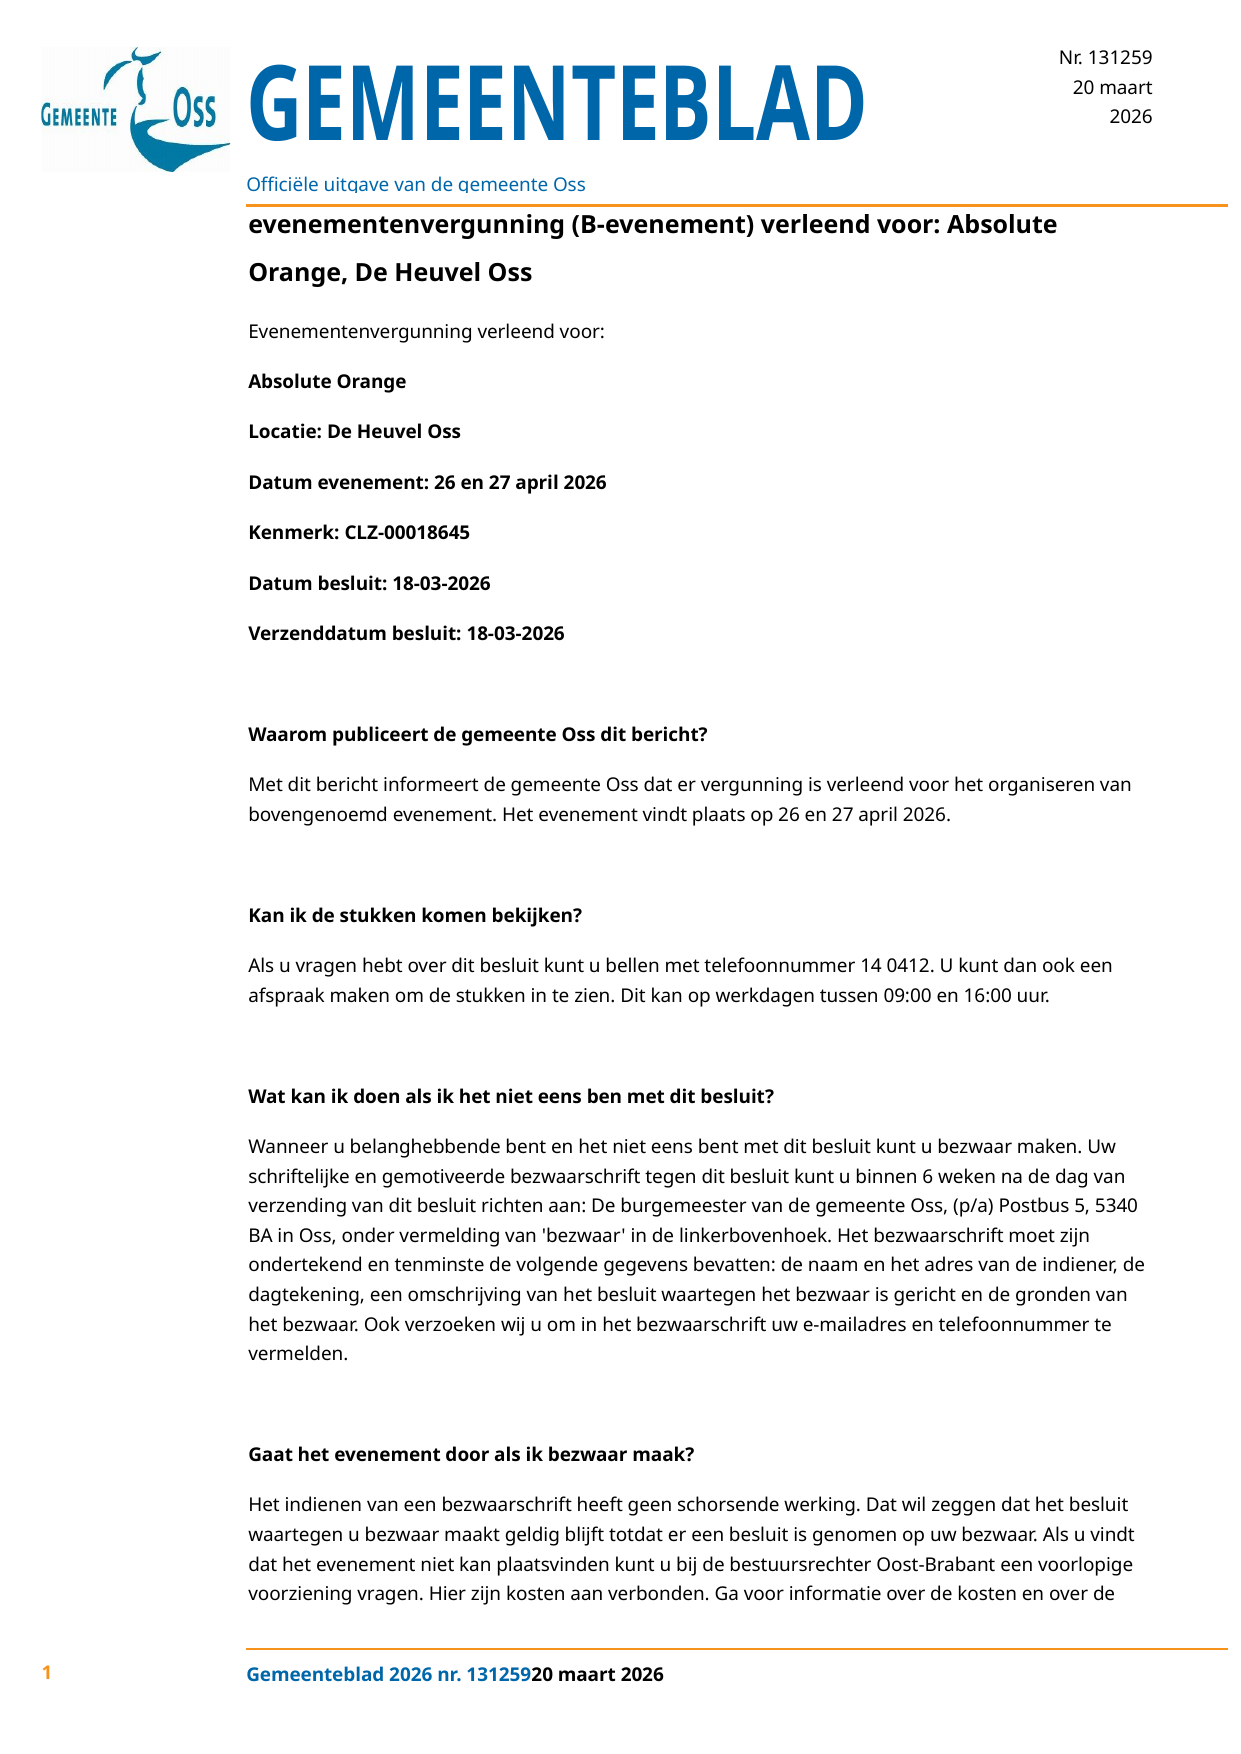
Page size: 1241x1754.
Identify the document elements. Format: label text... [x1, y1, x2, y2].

text Absolute Orange [248, 368, 1152, 394]
text Het indienen van een bezwaarschrift heeft geen schorsende werking. Dat wil zeggen dat het besluit waartegen u bezwaar maakt geldig blijft totdat er een besluit is genomen op uw bezwaar. Als u vindt dat het evenement niet kan plaatsvinden kunt u bij de bestuursrechter Oost-Brabant een voorlopige voorziening vragen. Hier zijn kosten aan verbonden. Ga voor informatie over de kosten en over de [248, 1492, 1152, 1606]
text Waarom publiceert de gemeente Oss dit bericht? [248, 721, 1152, 747]
picture [41, 47, 231, 172]
text Kenmerk: CLZ-00018645 [248, 519, 1152, 545]
text Verzenddatum besluit: 18-03-2026 [248, 620, 1152, 646]
text Kan ik de stukken komen bekijken? [248, 902, 1152, 928]
text Gaat het evenement door als ik bezwaar maak? [248, 1441, 1152, 1467]
text Datum evenement: 26 en 27 april 2026 [248, 469, 1152, 495]
text Als u vragen hebt over dit besluit kunt u bellen met telefoonnummer 14 0412. U kunt dan ook een afspraak maken om de stukken in te zien. Dit kan op werkdagen tussen 09:00 en 16:00 uur. [248, 952, 1152, 1008]
text Evenementenvergunning verleend voor: [248, 318, 1152, 344]
text evenementenvergunning (B-evenement) verleend voor: Absolute Orange, De Heuvel Oss [248, 207, 1152, 288]
text Locatie: De Heuvel Oss [248, 419, 1152, 444]
text Datum besluit: 18-03-2026 [248, 570, 1152, 596]
text Wat kan ik doen als ik het niet eens ben met dit besluit? [248, 1083, 1152, 1109]
text Met dit bericht informeert de gemeente Oss dat er vergunning is verleend voor het organiseren van bovengenoemd evenement. Het evenement vindt plaats op 26 en 27 april 2026. [248, 772, 1152, 827]
text Wanneer u belanghebbende bent en het niet eens bent met dit besluit kunt u bezwaar maken. Uw schriftelijke en gemotiveerde bezwaarschrift tegen dit besluit kunt u binnen 6 weken na de dag van verzending van dit besluit richten aan: De burgemeester van de gemeente Oss, (p/a) Postbus 5, 5340 BA in Oss, onder vermelding van 'bezwaar' in de linkerbovenhoek. Het bezwaarschrift moet zijn ondertekend en tenminste de volgende gegevens bevatten: de naam en het adres van de indiener, de dagtekening, een omschrijving van het besluit waartegen het bezwaar is gericht en de gronden van het bezwaar. Ook verzoeken wij u om in het bezwaarschrift uw e-mailadres en telefoonnummer te vermelden. [248, 1133, 1152, 1366]
